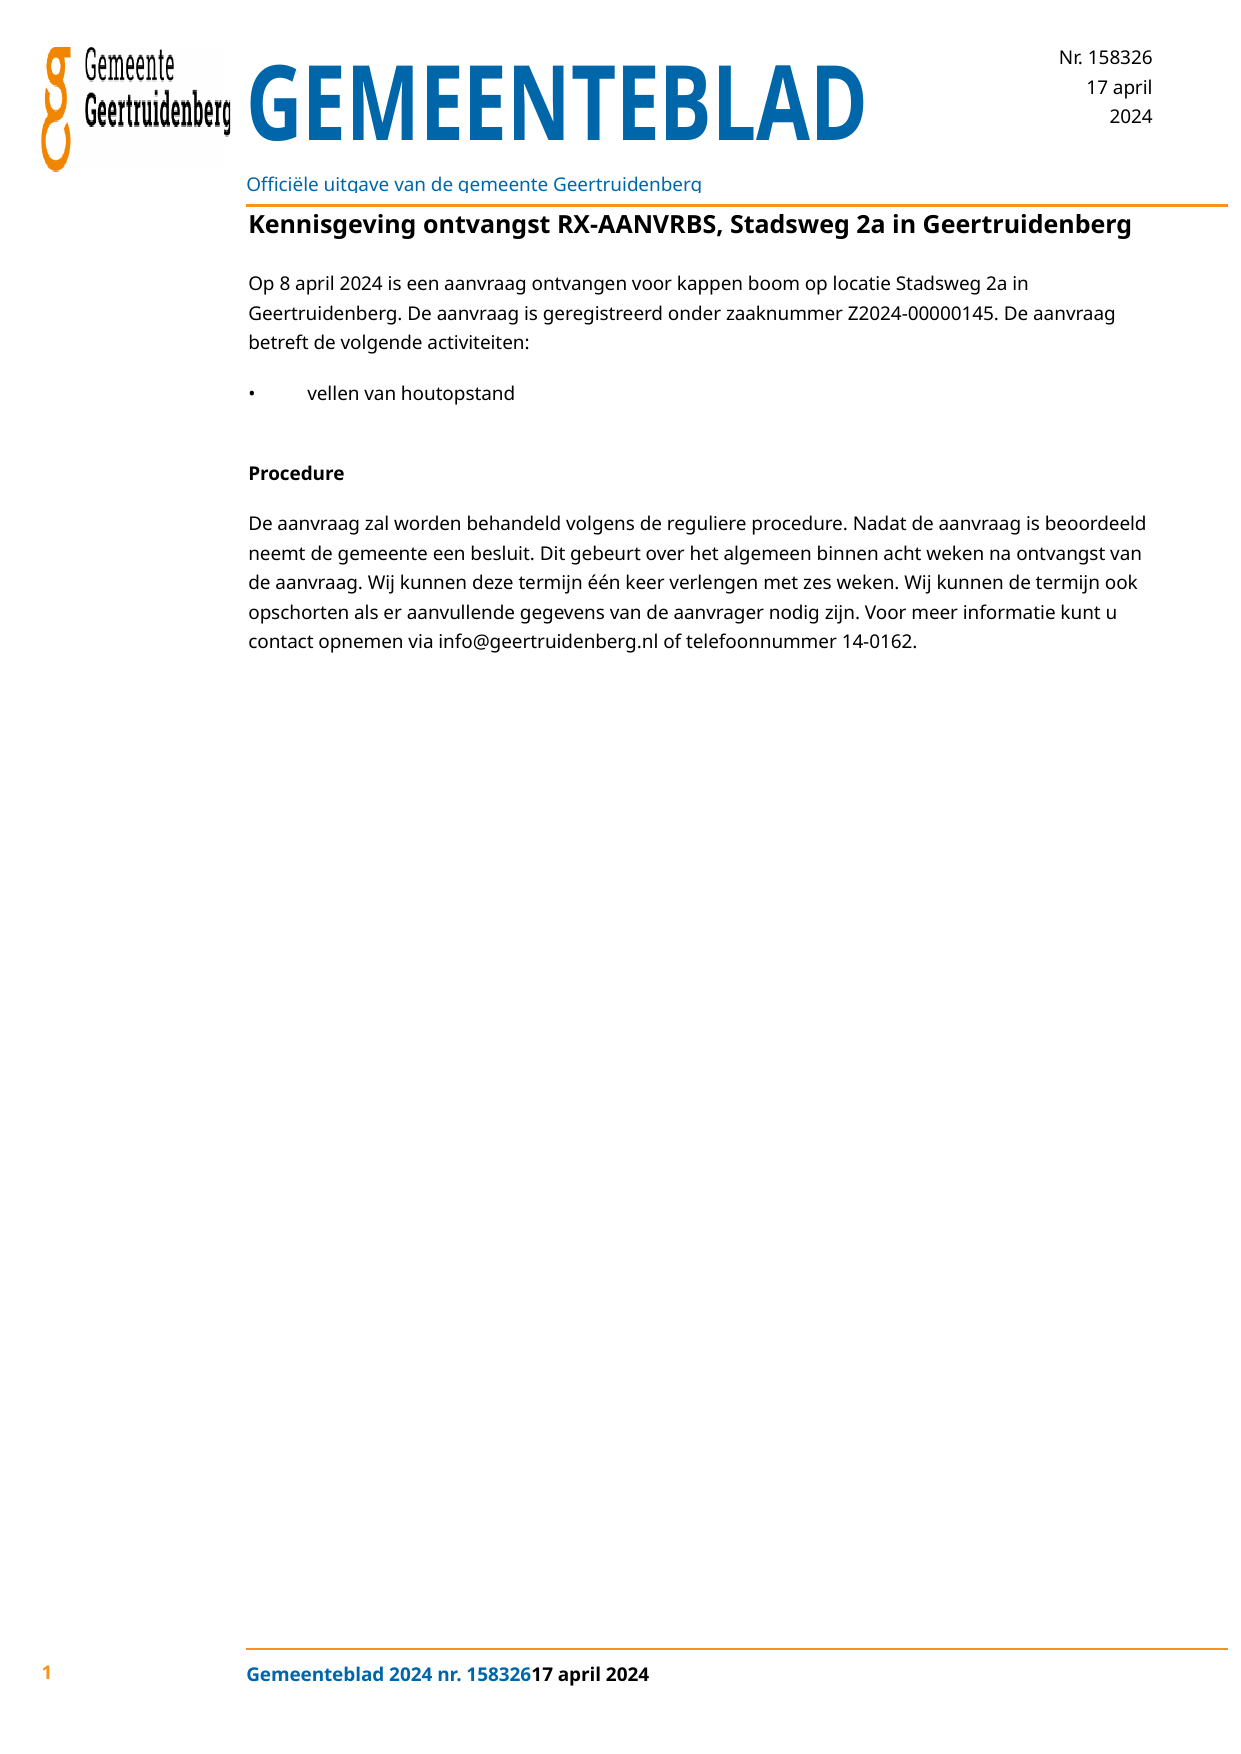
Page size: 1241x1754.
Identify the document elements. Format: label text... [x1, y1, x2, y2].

text Kennisgeving ontvangst RX-AANVRBS, Stadsweg 2a in Geertruidenberg [248, 207, 1152, 241]
text Op 8 april 2024 is een aanvraag ontvangen voor kappen boom op locatie Stadsweg 2a in Geertruidenberg. De aanvraag is geregistreerd onder zaaknummer Z2024-00000145. De aanvraag betreft de volgende activiteiten: [248, 270, 1152, 355]
text Procedure [248, 460, 1152, 486]
text De aanvraag zal worden behandeld volgens de reguliere procedure. Nadat de aanvraag is beoordeeld neemt de gemeente een besluit. Dit gebeurt over het algemeen binnen acht weken na ontvangst van de aanvraag. Wij kunnen deze termijn één keer verlengen met zes weken. Wij kunnen de termijn ook opschorten als er aanvullende gegevens van de aanvrager nodig zijn. Voor meer informatie kunt u contact opnemen via info@geertruidenberg.nl of telefoonnummer 14-0162. [248, 510, 1152, 654]
picture [41, 47, 231, 172]
list vellen van houtopstand [248, 380, 1152, 406]
